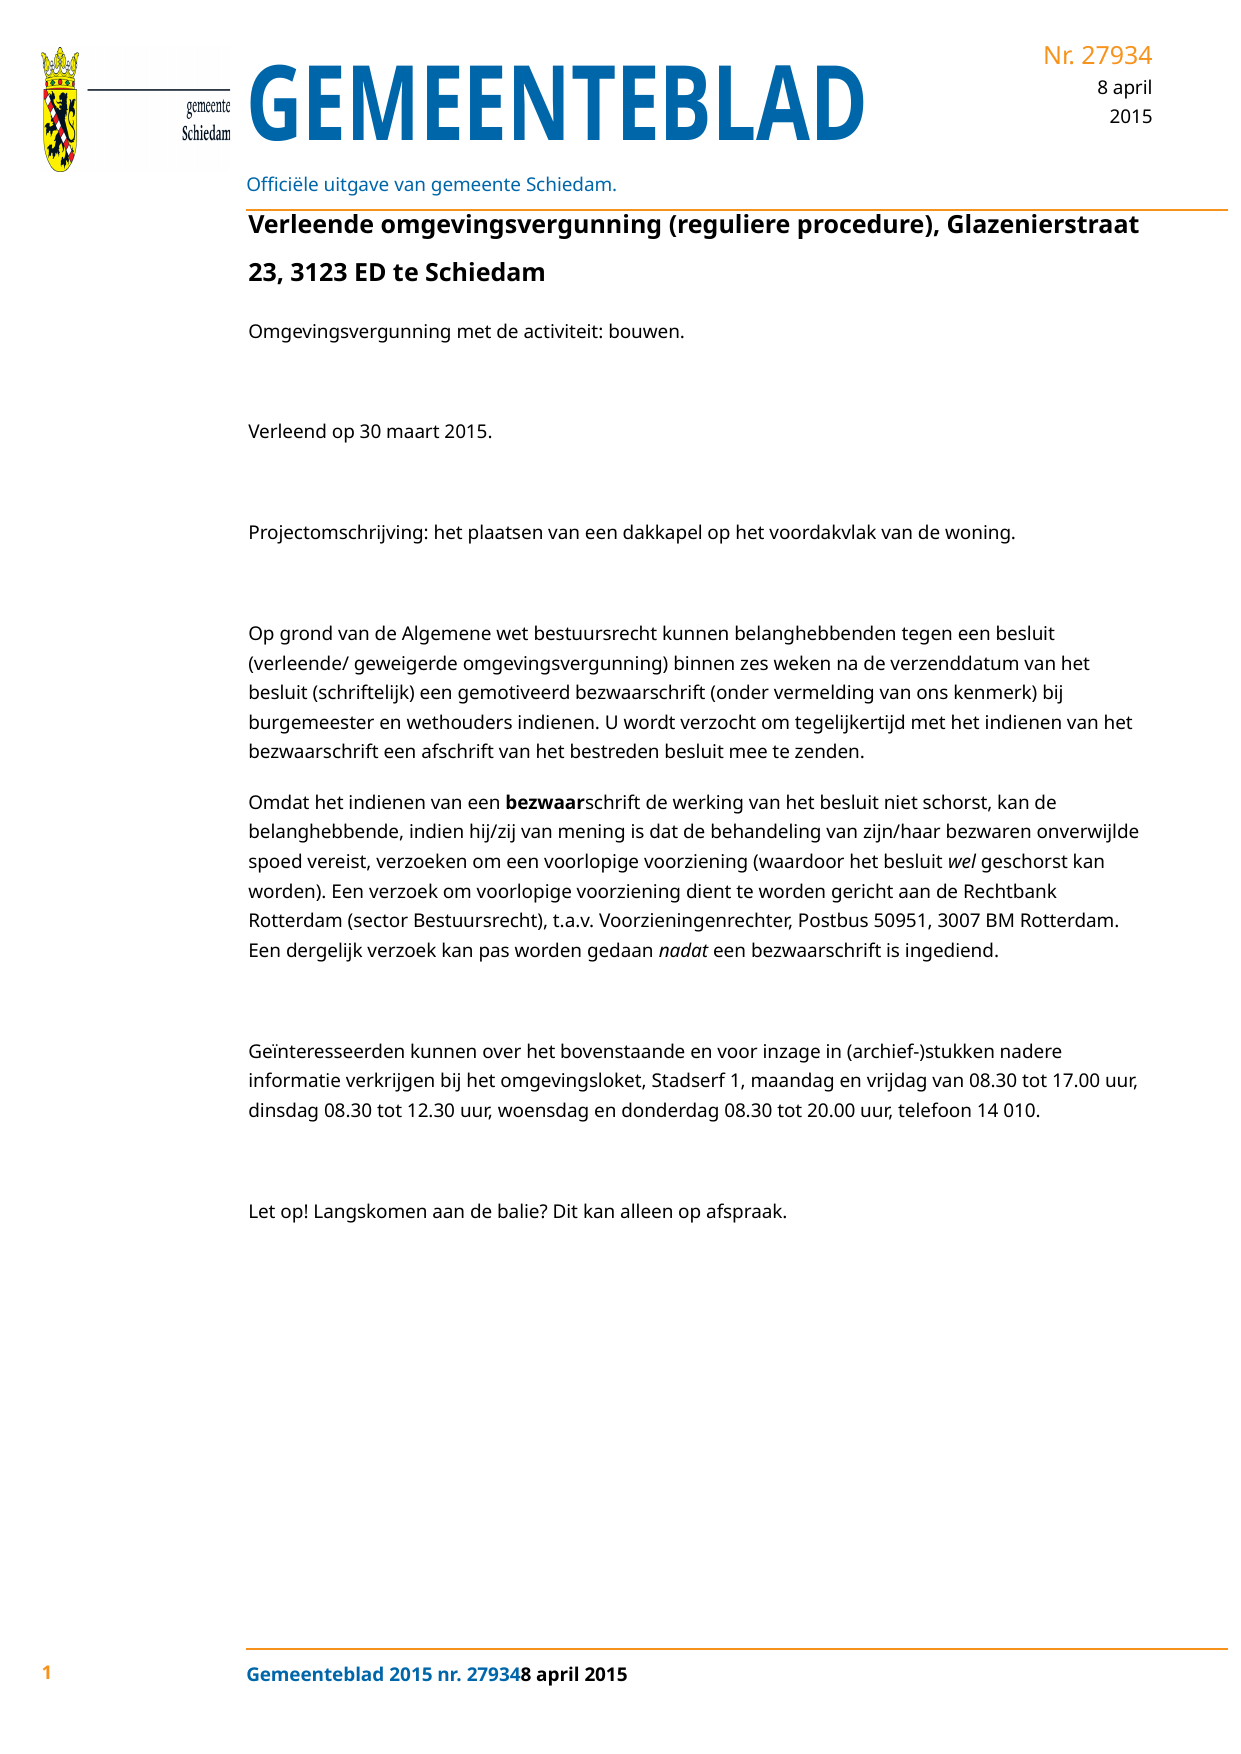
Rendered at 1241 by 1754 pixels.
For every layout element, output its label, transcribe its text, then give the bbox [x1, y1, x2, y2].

text Op grond van de Algemene wet bestuursrecht kunnen belanghebbenden tegen een besluit (verleende/ geweigerde omgevingsvergunning) binnen zes weken na de verzenddatum van het besluit (schriftelijk) een gemotiveerd bezwaarschrift (onder vermelding van ons kenmerk) bij burgemeester en wethouders indienen. U wordt verzocht om tegelijkertijd met het indienen van het bezwaarschrift een afschrift van het bestreden besluit mee te zenden. [248, 620, 1152, 764]
text Omdat het indienen van een bezwaarschrift de werking van het besluit niet schorst, kan de belanghebbende, indien hij/zij van mening is dat de behandeling van zijn/haar bezwaren onverwijlde spoed vereist, verzoeken om een voorlopige voorziening (waardoor het besluit wel geschorst kan worden). Een verzoek om voorlopige voorziening dient te worden gericht aan de Rechtbank Rotterdam (sector Bestuursrecht), t.a.v. Voorzieningenrechter, Postbus 50951, 3007 BM Rotterdam. Een dergelijk verzoek kan pas worden gedaan nadat een bezwaarschrift is ingediend. [248, 789, 1152, 963]
picture [41, 47, 231, 172]
text Verleende omgevingsvergunning (reguliere procedure), Glazenierstraat 23, 3123 ED te Schiedam [248, 211, 1152, 288]
text Verleend op 30 maart 2015. [248, 419, 1152, 444]
text Omgevingsvergunning met de activiteit: bouwen. [248, 318, 1152, 344]
text Let op! Langskomen aan de balie? Dit kan alleen op afspraak. [248, 1198, 1152, 1224]
text Geïnteresseerden kunnen over het bovenstaande en voor inzage in (archief-)stukken nadere informatie verkrijgen bij het omgevingsloket, Stadserf 1, maandag en vrijdag van 08.30 tot 17.00 uur, dinsdag 08.30 tot 12.30 uur, woensdag en donderdag 08.30 tot 20.00 uur, telefoon 14 010. [248, 1038, 1152, 1123]
text Projectomschrijving: het plaatsen van een dakkapel op het voordakvlak van de woning. [248, 519, 1152, 545]
